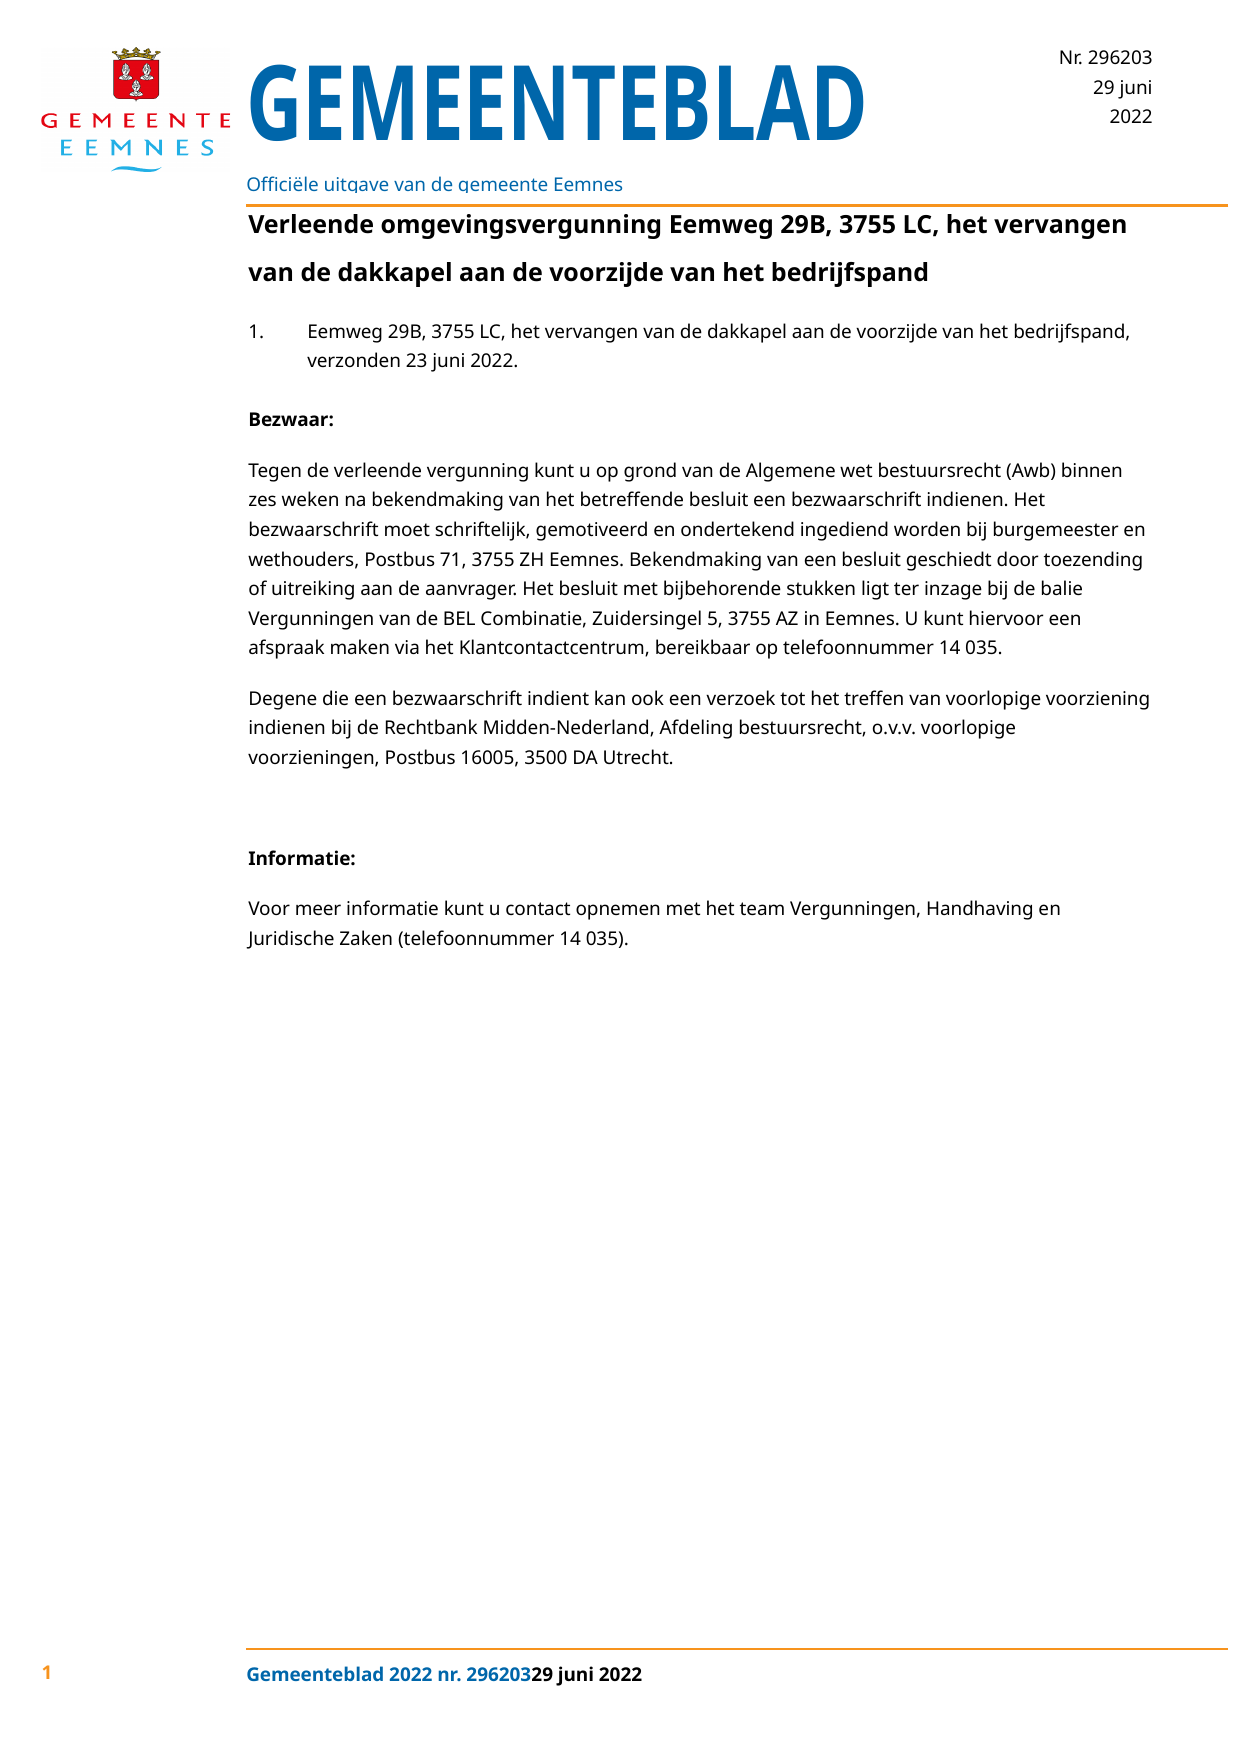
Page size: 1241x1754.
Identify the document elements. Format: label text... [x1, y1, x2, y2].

text Voor meer informatie kunt u contact opnemen met het team Vergunningen, Handhaving en Juridische Zaken (telefoonnummer 14 035). [248, 895, 1152, 951]
text Bezwaar: [248, 407, 1152, 432]
text Informatie: [248, 845, 1152, 871]
text Tegen de verleende vergunning kunt u op grond van de Algemene wet bestuursrecht (Awb) binnen zes weken na bekendmaking van het betreffende besluit een bezwaarschrift indienen. Het bezwaarschrift moet schriftelijk, gemotiveerd en ondertekend ingediend worden bij burgemeester en wethouders, Postbus 71, 3755 ZH Eemnes. Bekendmaking van een besluit geschiedt door toezending of uitreiking aan de aanvrager. Het besluit met bijbehorende stukken ligt ter inzage bij de balie Vergunningen van de BEL Combinatie, Zuidersingel 5, 3755 AZ in Eemnes. U kunt hiervoor een afspraak maken via het Klantcontactcentrum, bereikbaar op telefoonnummer 14 035. [248, 457, 1152, 660]
text Degene die een bezwaarschrift indient kan ook een verzoek tot het treffen van voorlopige voorziening indienen bij de Rechtbank Midden-Nederland, Afdeling bestuursrecht, o.v.v. voorlopige voorzieningen, Postbus 16005, 3500 DA Utrecht. [248, 685, 1152, 770]
picture [41, 47, 231, 172]
list Eemweg 29B, 3755 LC, het vervangen van de dakkapel aan de voorzijde van het bedrijfspand, verzonden 23 juni 2022. [248, 318, 1152, 373]
text Verleende omgevingsvergunning Eemweg 29B, 3755 LC, het vervangen van de dakkapel aan de voorzijde van het bedrijfspand [248, 207, 1152, 288]
